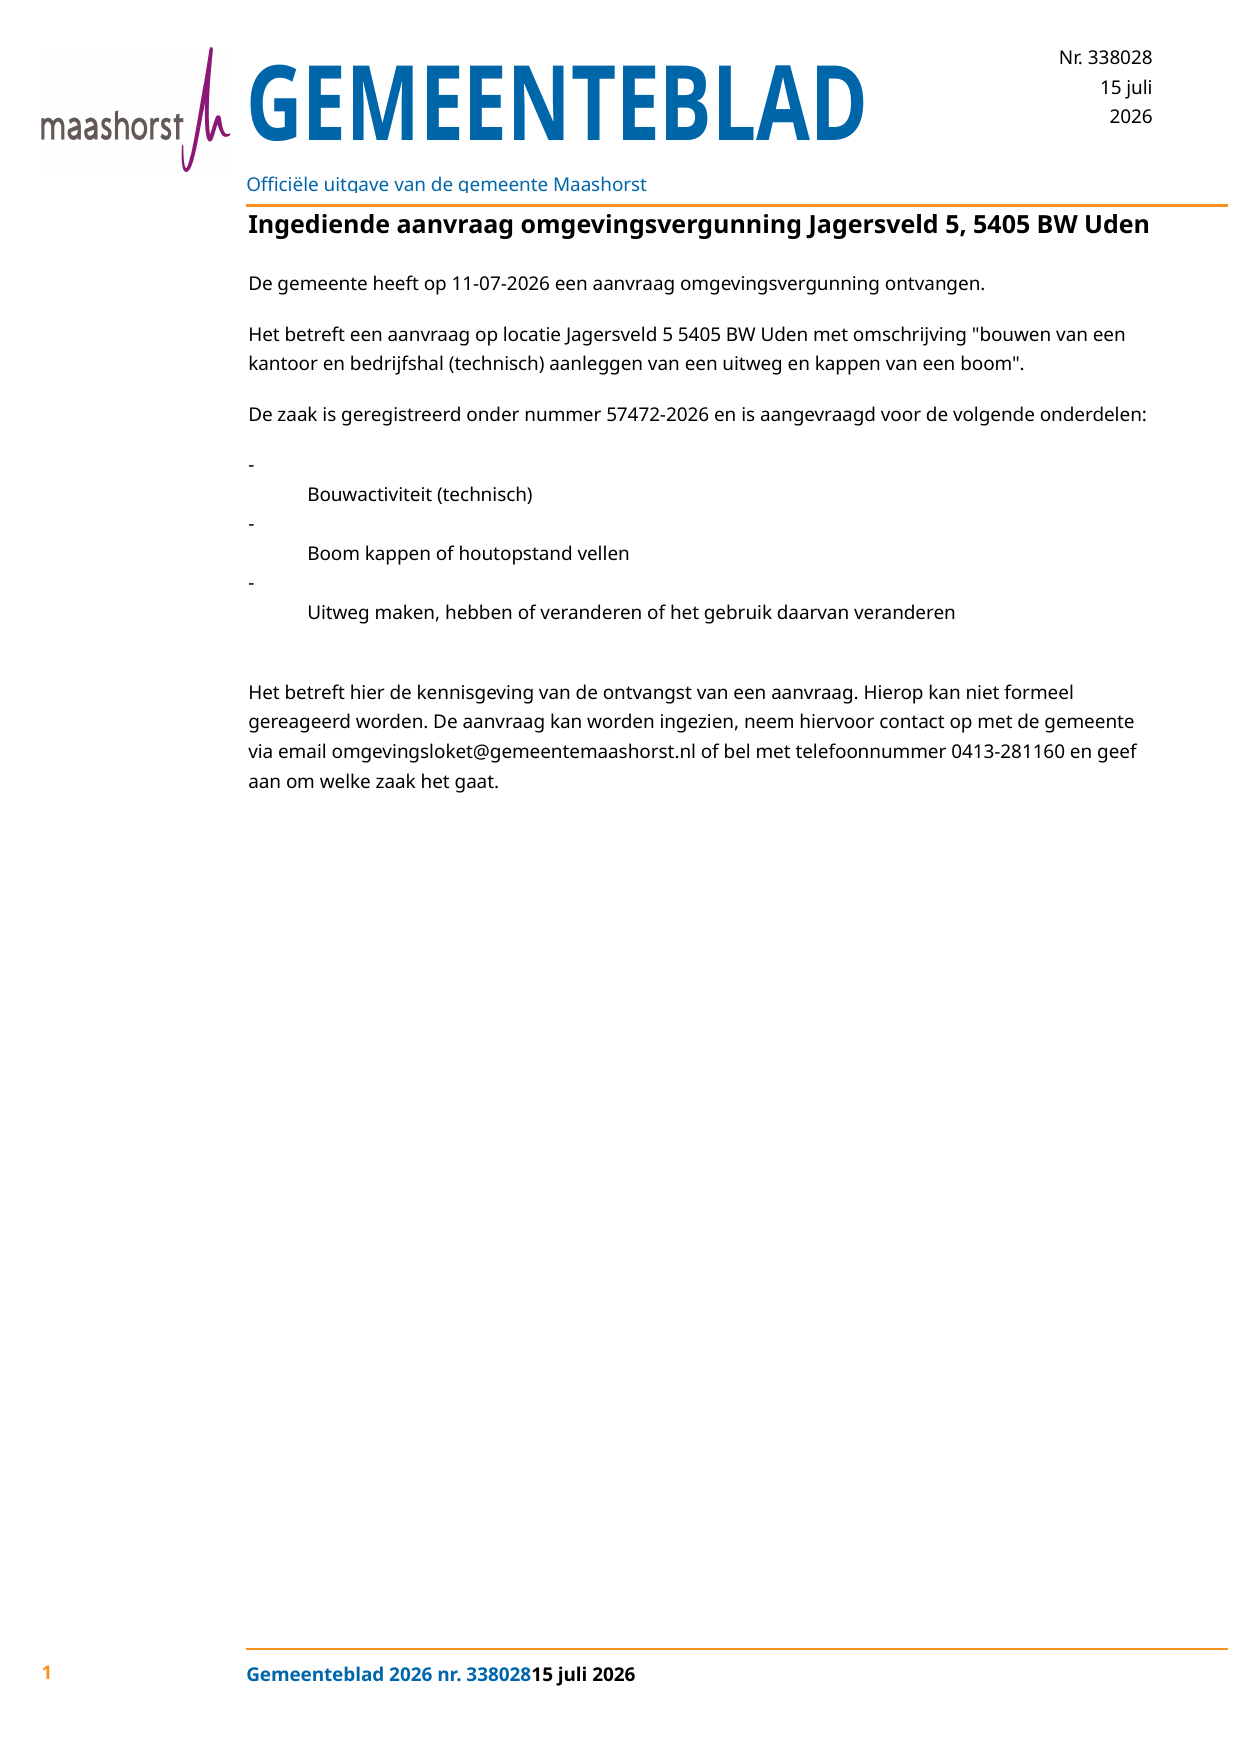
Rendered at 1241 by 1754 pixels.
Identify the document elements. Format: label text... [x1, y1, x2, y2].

text De gemeente heeft op 11-07-2026 een aanvraag omgevingsvergunning ontvangen. [248, 270, 1152, 296]
list Uitweg maken, hebben of veranderen of het gebruik daarvan veranderen [248, 599, 1152, 625]
text Het betreft een aanvraag op locatie Jagersveld 5 5405 BW Uden met omschrijving "bouwen van een kantoor en bedrijfshal (technisch) aanleggen van een uitweg en kappen van een boom". [248, 321, 1152, 376]
text Ingediende aanvraag omgevingsvergunning Jagersveld 5, 5405 BW Uden [248, 207, 1152, 241]
picture [41, 47, 231, 172]
text Het betreft hier de kennisgeving van de ontvangst van een aanvraag. Hierop kan niet formeel gereageerd worden. De aanvraag kan worden ingezien, neem hiervoor contact op met de gemeente via email omgevingsloket@gemeentemaashorst.nl of bel met telefoonnummer 0413-281160 en geef aan om welke zaak het gaat. [248, 679, 1152, 793]
text De zaak is geregistreerd onder nummer 57472-2026 en is aangevraagd voor de volgende onderdelen: [248, 401, 1152, 426]
list Boom kappen of houtopstand vellen [248, 540, 1152, 566]
list Bouwactiviteit (technisch) [248, 481, 1152, 506]
